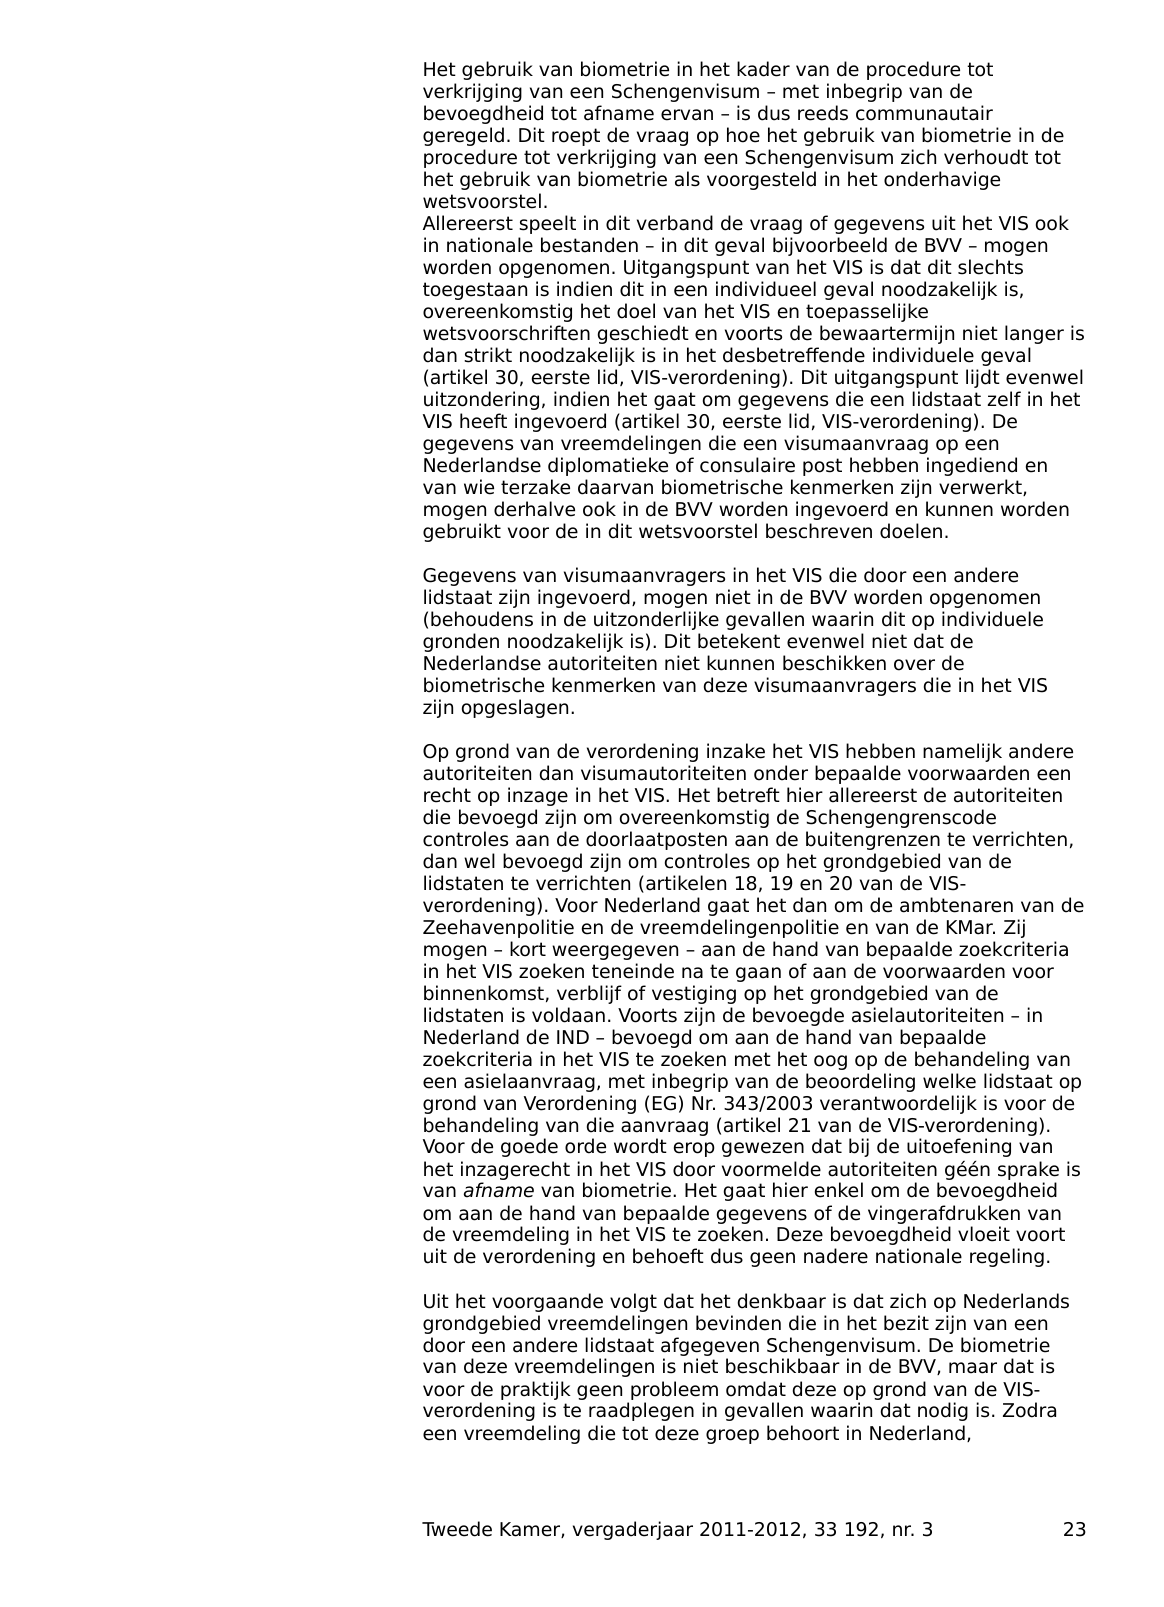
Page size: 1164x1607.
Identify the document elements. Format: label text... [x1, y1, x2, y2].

text Op grond van de verordening inzake het VIS hebben namelijk andere autoriteiten dan visumautoriteiten onder bepaalde voorwaarden een recht op inzage in het VIS. Het betreft hier allereerst de autoriteiten die bevoegd zijn om overeenkomstig de Schengengrenscode controles aan de doorlaatposten aan de buitengrenzen te verrichten, dan wel bevoegd zijn om controles op het grondgebied van de lidstaten te verrichten (artikelen 18, 19 en 20 van de VIS-verordening). Voor Nederland gaat het dan om de ambtenaren van de Zeehavenpolitie en de vreemdelingenpolitie en van de KMar. Zij mogen – kort weergegeven – aan de hand van bepaalde zoekcriteria in het VIS zoeken teneinde na te gaan of aan de voorwaarden voor binnenkomst, verblijf of vestiging op het grondgebied van de lidstaten is voldaan. Voorts zijn de bevoegde asielautoriteiten – in Nederland de IND – bevoegd om aan de hand van bepaalde zoekcriteria in het VIS te zoeken met het oog op de behandeling van een asielaanvraag, met inbegrip van de beoordeling welke lidstaat op grond van Verordening (EG) Nr. 343/2003 verantwoordelijk is voor de behandeling van die aanvraag (artikel 21 van de VIS-verordening). Voor de goede orde wordt erop gewezen dat bij de uitoefening van het inzagerecht in het VIS door voormelde autoriteiten géén sprake is van afname van biometrie. Het gaat hier enkel om de bevoegdheid om aan de hand van bepaalde gegevens of de vingerafdrukken van de vreemdeling in het VIS te zoeken. Deze bevoegdheid vloeit voort uit de verordening en behoeft dus geen nadere nationale regeling. [422, 741, 1087, 1268]
text Uit het voorgaande volgt dat het denkbaar is dat zich op Nederlands grondgebied vreemdelingen bevinden die in het bezit zijn van een door een andere lidstaat afgegeven Schengenvisum. De biometrie van deze vreemdelingen is niet beschikbaar in de BVV, maar dat is voor de praktijk geen probleem omdat deze op grond van de VIS-verordening is te raadplegen in gevallen waarin dat nodig is. Zodra een vreemdeling die tot deze groep behoort in Nederland, [422, 1291, 1087, 1444]
text Allereerst speelt in dit verband de vraag of gegevens uit het VIS ook in nationale bestanden – in dit geval bijvoorbeeld de BVV – mogen worden opgenomen. Uitgangspunt van het VIS is dat dit slechts toegestaan is indien dit in een individueel geval noodzakelijk is, overeenkomstig het doel van het VIS en toepasselijke wetsvoorschriften geschiedt en voorts de bewaartermijn niet langer is dan strikt noodzakelijk is in het desbetreffende individuele geval (artikel 30, eerste lid, VIS-verordening). Dit uitgangspunt lijdt evenwel uitzondering, indien het gaat om gegevens die een lidstaat zelf in het VIS heeft ingevoerd (artikel 30, eerste lid, VIS-verordening). De gegevens van vreemdelingen die een visumaanvraag op een Nederlandse diplomatieke of consulaire post hebben ingediend en van wie terzake daarvan biometrische kenmerken zijn verwerkt, mogen derhalve ook in de BVV worden ingevoerd en kunnen worden gebruikt voor de in dit wetsvoorstel beschreven doelen. [422, 213, 1087, 543]
text Het gebruik van biometrie in het kader van de procedure tot verkrijging van een Schengenvisum – met inbegrip van de bevoegdheid tot afname ervan – is dus reeds communautair geregeld. Dit roept de vraag op hoe het gebruik van biometrie in de procedure tot verkrijging van een Schengenvisum zich verhoudt tot het gebruik van biometrie als voorgesteld in het onderhavige wetsvoorstel. [422, 59, 1087, 213]
text Gegevens van visumaanvragers in het VIS die door een andere lidstaat zijn ingevoerd, mogen niet in de BVV worden opgenomen (behoudens in de uitzonderlijke gevallen waarin dit op individuele gronden noodzakelijk is). Dit betekent evenwel niet dat de Nederlandse autoriteiten niet kunnen beschikken over de biometrische kenmerken van deze visumaanvragers die in het VIS zijn opgeslagen. [422, 565, 1087, 719]
